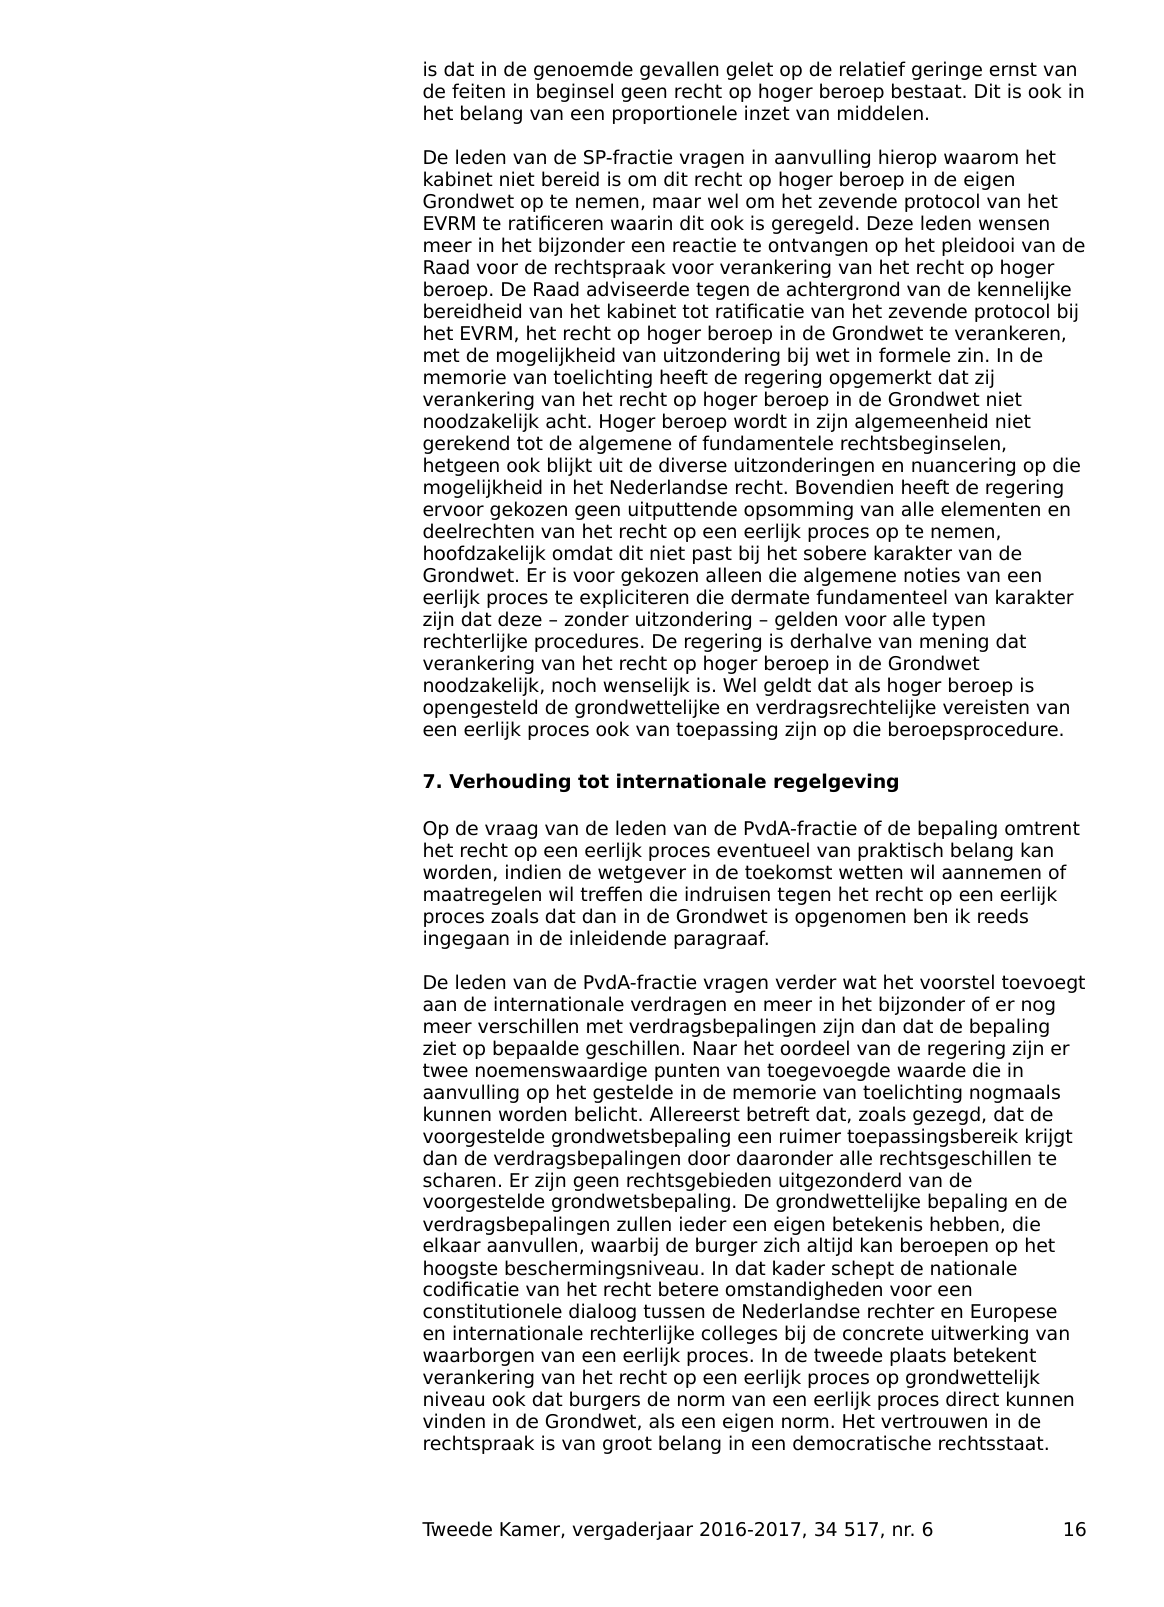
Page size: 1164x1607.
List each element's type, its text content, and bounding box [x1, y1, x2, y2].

text Op de vraag van de leden van de PvdA-fractie of de bepaling omtrent het recht op een eerlijk proces eventueel van praktisch belang kan worden, indien de wetgever in de toekomst wetten wil aannemen of maatregelen wil treffen die indruisen tegen het recht op een eerlijk proces zoals dat dan in de Grondwet is opgenomen ben ik reeds ingegaan in de inleidende paragraaf. [422, 818, 1087, 949]
subtitle 7. Verhouding tot internationale regelgeving [422, 771, 1087, 793]
text is dat in de genoemde gevallen gelet op de relatief geringe ernst van de feiten in beginsel geen recht op hoger beroep bestaat. Dit is ook in het belang van een proportionele inzet van middelen. [422, 59, 1087, 125]
text De leden van de SP-fractie vragen in aanvulling hierop waarom het kabinet niet bereid is om dit recht op hoger beroep in de eigen Grondwet op te nemen, maar wel om het zevende protocol van het EVRM te ratificeren waarin dit ook is geregeld. Deze leden wensen meer in het bijzonder een reactie te ontvangen op het pleidooi van de Raad voor de rechtspraak voor verankering van het recht op hoger beroep. De Raad adviseerde tegen de achtergrond van de kennelijke bereidheid van het kabinet tot ratificatie van het zevende protocol bij het EVRM, het recht op hoger beroep in de Grondwet te verankeren, met de mogelijkheid van uitzondering bij wet in formele zin. In de memorie van toelichting heeft de regering opgemerkt dat zij verankering van het recht op hoger beroep in de Grondwet niet noodzakelijk acht. Hoger beroep wordt in zijn algemeenheid niet gerekend tot de algemene of fundamentele rechtsbeginselen, hetgeen ook blijkt uit de diverse uitzonderingen en nuancering op die mogelijkheid in het Nederlandse recht. Bovendien heeft de regering ervoor gekozen geen uitputtende opsomming van alle elementen en deelrechten van het recht op een eerlijk proces op te nemen, hoofdzakelijk omdat dit niet past bij het sobere karakter van de Grondwet. Er is voor gekozen alleen die algemene noties van een eerlijk proces te expliciteren die dermate fundamenteel van karakter zijn dat deze – zonder uitzondering – gelden voor alle typen rechterlijke procedures. De regering is derhalve van mening dat verankering van het recht op hoger beroep in de Grondwet noodzakelijk, noch wenselijk is. Wel geldt dat als hoger beroep is opengesteld de grondwettelijke en verdragsrechtelijke vereisten van een eerlijk proces ook van toepassing zijn op die beroepsprocedure. [422, 147, 1087, 741]
text De leden van de PvdA-fractie vragen verder wat het voorstel toevoegt aan de internationale verdragen en meer in het bijzonder of er nog meer verschillen met verdragsbepalingen zijn dan dat de bepaling ziet op bepaalde geschillen. Naar het oordeel van de regering zijn er twee noemenswaardige punten van toegevoegde waarde die in aanvulling op het gestelde in de memorie van toelichting nogmaals kunnen worden belicht. Allereerst betreft dat, zoals gezegd, dat de voorgestelde grondwetsbepaling een ruimer toepassingsbereik krijgt dan de verdragsbepalingen door daaronder alle rechtsgeschillen te scharen. Er zijn geen rechtsgebieden uitgezonderd van de voorgestelde grondwetsbepaling. De grondwettelijke bepaling en de verdragsbepalingen zullen ieder een eigen betekenis hebben, die elkaar aanvullen, waarbij de burger zich altijd kan beroepen op het hoogste beschermingsniveau. In dat kader schept de nationale codificatie van het recht betere omstandigheden voor een constitutionele dialoog tussen de Nederlandse rechter en Europese en internationale rechterlijke colleges bij de concrete uitwerking van waarborgen van een eerlijk proces. In de tweede plaats betekent verankering van het recht op een eerlijk proces op grondwettelijk niveau ook dat burgers de norm van een eerlijk proces direct kunnen vinden in de Grondwet, als een eigen norm. Het vertrouwen in de rechtspraak is van groot belang in een democratische rechtsstaat. [422, 972, 1087, 1455]
